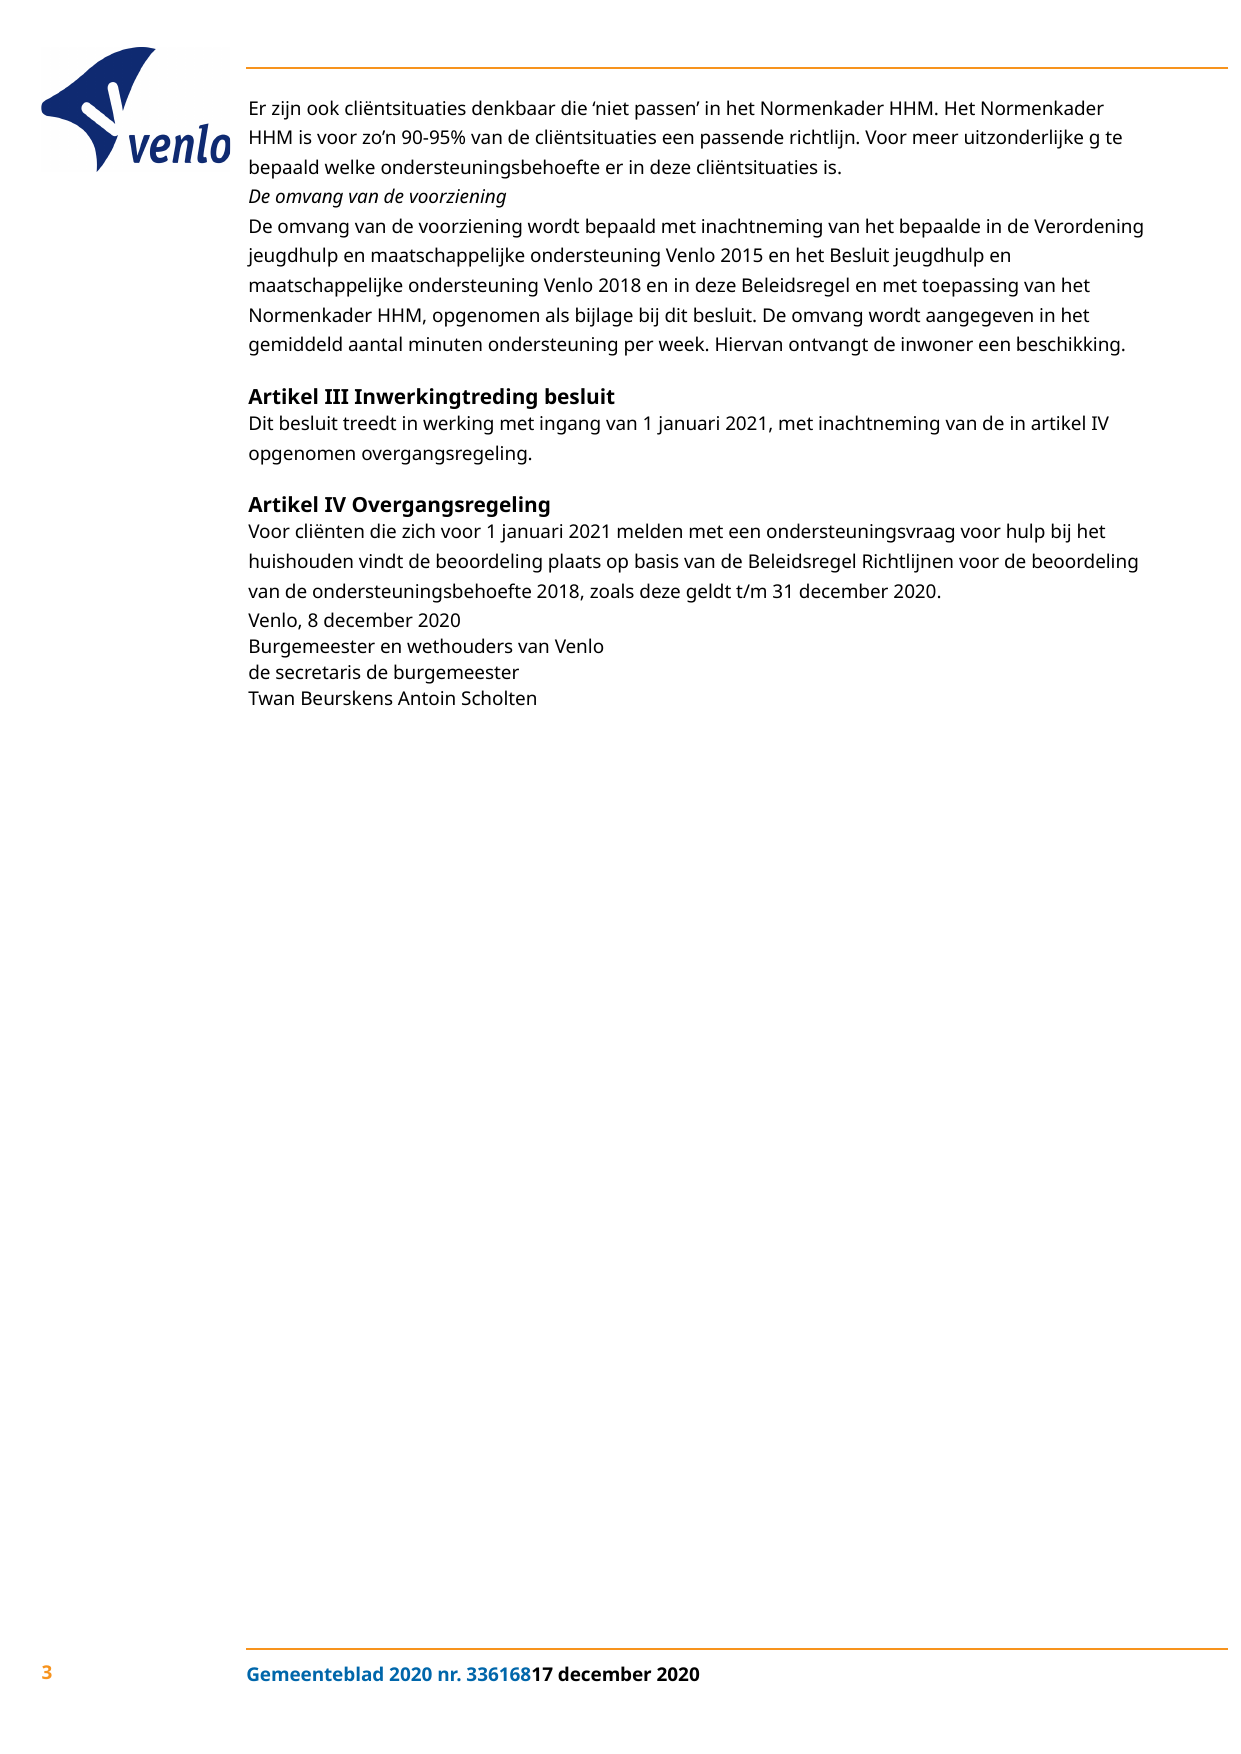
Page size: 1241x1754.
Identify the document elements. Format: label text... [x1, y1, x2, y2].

picture [41, 47, 231, 172]
text De omvang van de voorziening wordt bepaald met inachtneming van het bepaalde in de Verordening jeugdhulp en maatschappelijke ondersteuning Venlo 2015 en het Besluit jeugdhulp en maatschappelijke ondersteuning Venlo 2018 en in deze Beleidsregel en met toepassing van het Normenkader HHM, opgenomen als bijlage bij dit besluit. De omvang wordt aangegeven in het gemiddeld aantal minuten ondersteuning per week. Hiervan ontvangt de inwoner een beschikking. [248, 213, 1152, 357]
text Twan Beurskens Antoin Scholten [248, 685, 1152, 710]
text Artikel III Inwerkingtreding besluit [248, 382, 1152, 410]
text Artikel IV Overgangsregeling [248, 490, 1152, 519]
text de secretaris de burgemeester [248, 659, 1152, 685]
text Venlo, 8 december 2020 [248, 607, 1152, 633]
text Voor cliënten die zich voor 1 januari 2021 melden met een ondersteuningsvraag voor hulp bij het huishouden vindt de beoordeling plaats op basis van de Beleidsregel Richtlijnen voor de beoordeling van de ondersteuningsbehoefte 2018, zoals deze geldt t/m 31 december 2020. [248, 519, 1152, 604]
text De omvang van de voorziening [248, 183, 1152, 209]
text Er zijn ook cliëntsituaties denkbaar die ‘niet passen’ in het Normenkader HHM. Het Normenkader HHM is voor zo’n 90-95% van de cliëntsituaties een passende richtlijn. Voor meer uitzonderlijke g te bepaald welke ondersteuningsbehoefte er in deze cliëntsituaties is. [248, 95, 1152, 180]
text Dit besluit treedt in werking met ingang van 1 januari 2021, met inachtneming van de in artikel IV opgenomen overgangsregeling. [248, 410, 1152, 466]
text Burgemeester en wethouders van Venlo [248, 633, 1152, 659]
